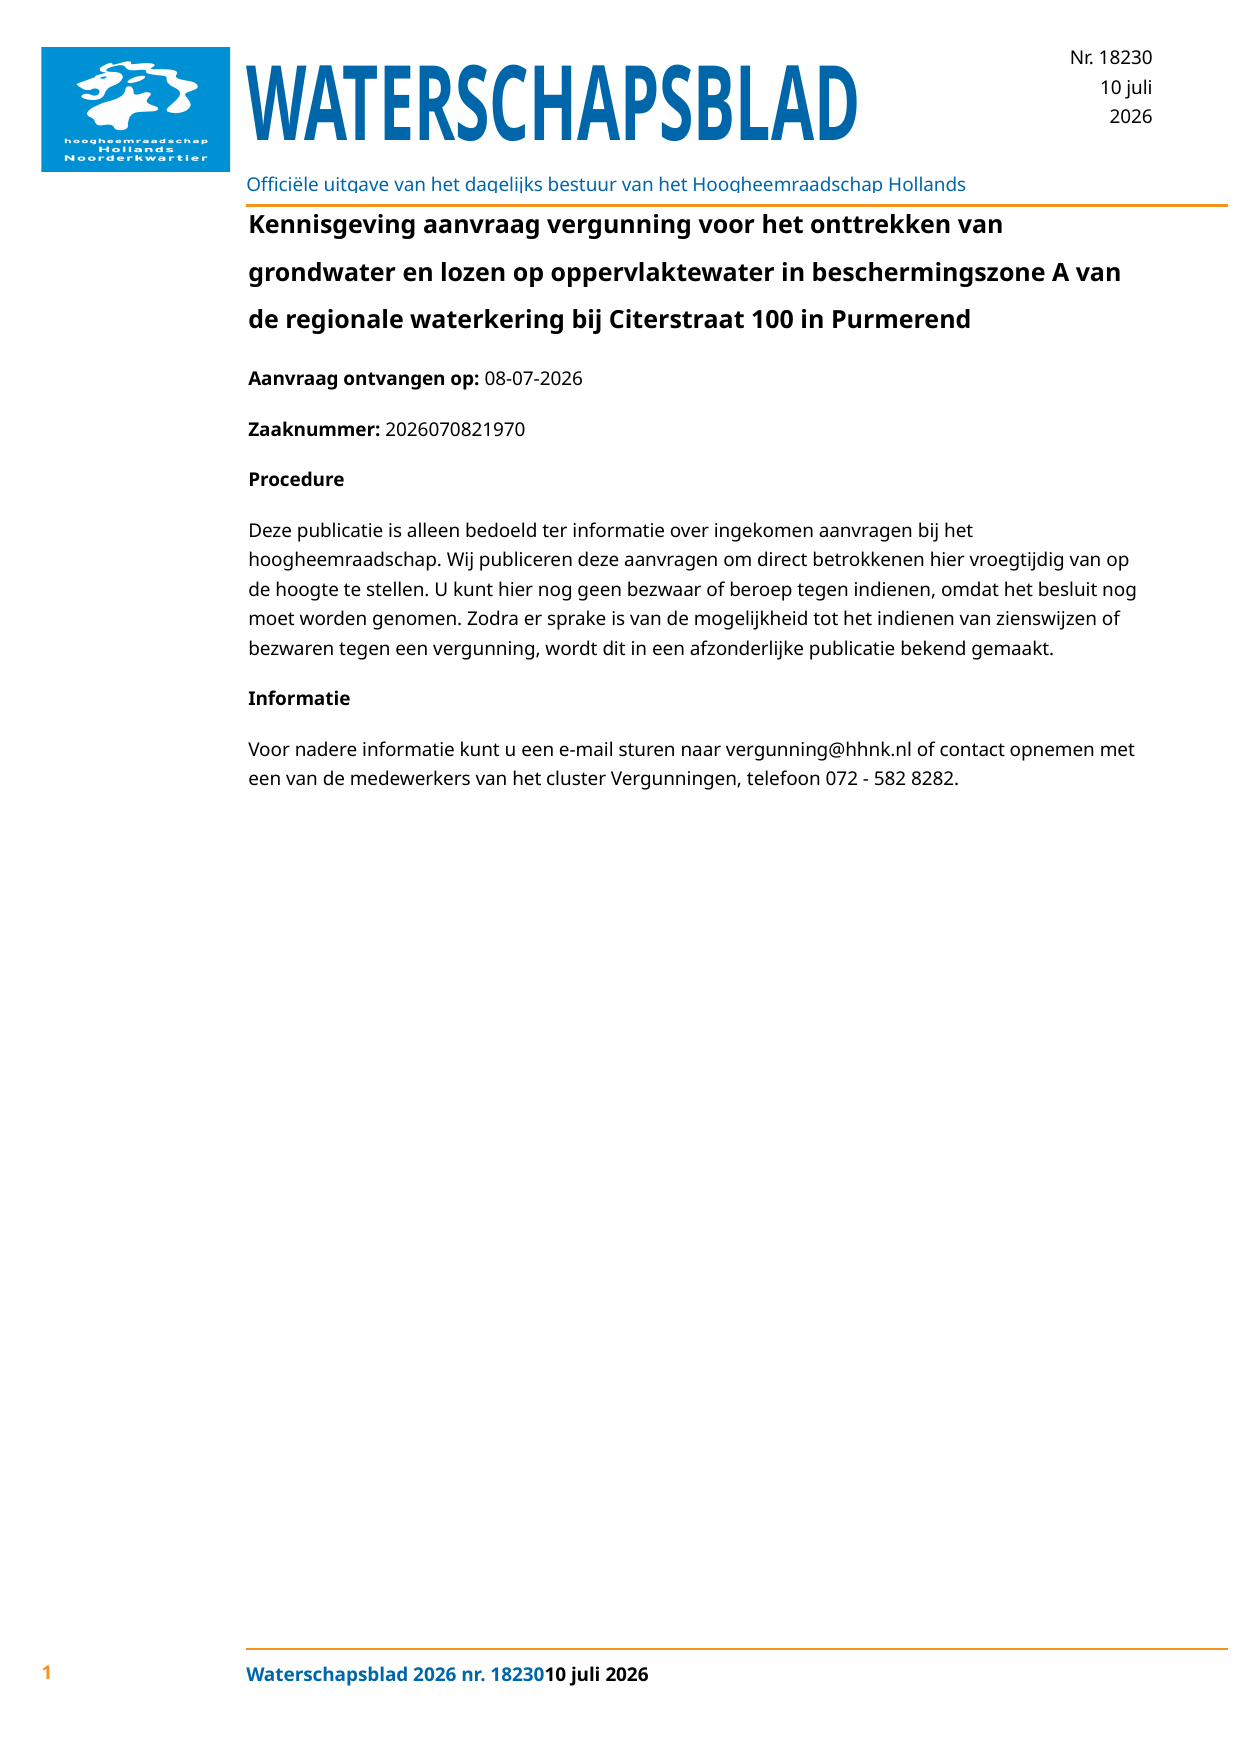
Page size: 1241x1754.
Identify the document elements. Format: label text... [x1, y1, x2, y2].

picture [118, 62, 197, 112]
text Zaaknummer: 2026070821970 [248, 416, 1152, 442]
text Informatie [248, 686, 1152, 711]
text Aanvraag ontvangen op: 08-07-2026 [248, 366, 1152, 391]
text Voor nadere informatie kunt u een e-mail sturen naar vergunning@hhnk.nl of contact opnemen met een van de medewerkers van het cluster Vergunningen, telefoon 072 - 582 8282. [248, 736, 1152, 791]
text Deze publicatie is alleen bedoeld ter informatie over ingekomen aanvragen bij het hoogheemraadschap. Wij publiceren deze aanvragen om direct betrokkenen hier vroegtijdig van op de hoogte te stellen. U kunt hier nog geen bezwaar of beroep tegen indienen, omdat het besluit nog moet worden genomen. Zodra er sprake is van de mogelijkheid tot het indienen van zienswijzen of bezwaren tegen een vergunning, wordt dit in een afzonderlijke publicatie bekend gemaakt. [248, 517, 1152, 661]
text Kennisgeving aanvraag vergunning voor het onttrekken van grondwater en lozen op oppervlaktewater in beschermingszone A van de regionale waterkering bij Citerstraat 100 in Purmerend [248, 207, 1152, 336]
picture [78, 64, 122, 99]
text Procedure [248, 466, 1152, 492]
picture [129, 76, 144, 82]
picture [88, 87, 157, 130]
